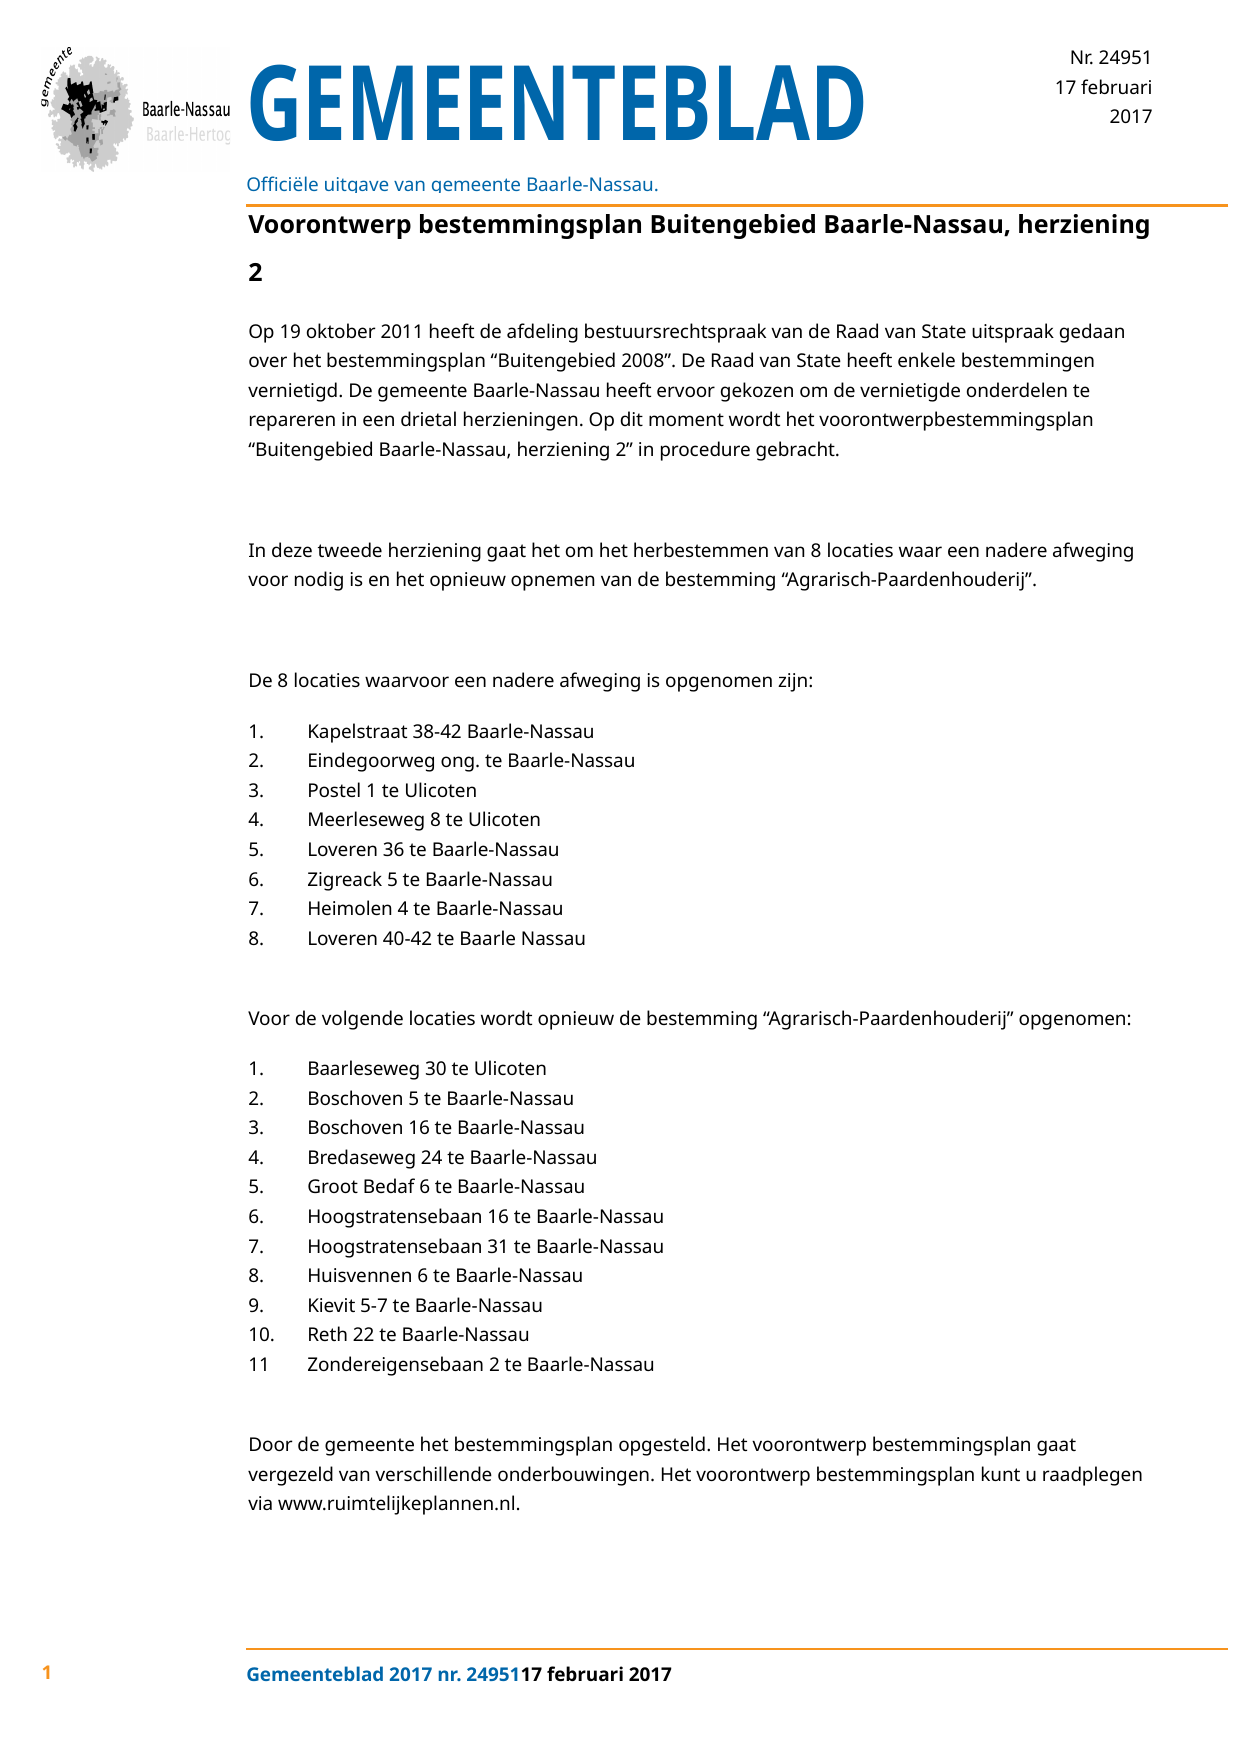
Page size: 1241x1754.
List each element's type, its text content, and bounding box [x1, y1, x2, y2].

list Hoogstratensebaan 16 te Baarle-Nassau [248, 1203, 1152, 1229]
text De 8 locaties waarvoor een nadere afweging is opgenomen zijn: [248, 667, 1152, 693]
text Door de gemeente het bestemmingsplan opgesteld. Het voorontwerp bestemmingsplan gaat vergezeld van verschillende onderbouwingen. Het voorontwerp bestemmingsplan kunt u raadplegen via www.ruimtelijkeplannen.nl. [248, 1431, 1152, 1516]
list Loveren 40-42 te Baarle Nassau [248, 925, 1152, 951]
list Boschoven 16 te Baarle-Nassau [248, 1114, 1152, 1140]
list Postel 1 te Ulicoten [248, 777, 1152, 803]
text Op 19 oktober 2011 heeft de afdeling bestuursrechtspraak van de Raad van State uitspraak gedaan over het bestemmingsplan “Buitengebied 2008”. De Raad van State heeft enkele bestemmingen vernietigd. De gemeente Baarle-Nassau heeft ervoor gekozen om de vernietigde onderdelen te repareren in een drietal herzieningen. Op dit moment wordt het voorontwerpbestemmingsplan “Buitengebied Baarle-Nassau, herziening 2” in procedure gebracht. [248, 318, 1152, 462]
list Groot Bedaf 6 te Baarle-Nassau [248, 1174, 1152, 1199]
text In deze tweede herziening gaat het om het herbestemmen van 8 locaties waar een nadere afweging voor nodig is en het opnieuw opnemen van de bestemming “Agrarisch-Paardenhouderij”. [248, 537, 1152, 592]
list Baarleseweg 30 te Ulicoten [248, 1055, 1152, 1081]
list Kievit 5-7 te Baarle-Nassau [248, 1292, 1152, 1318]
list Loveren 36 te Baarle-Nassau [248, 836, 1152, 862]
list Zigreack 5 te Baarle-Nassau [248, 866, 1152, 892]
list Boschoven 5 te Baarle-Nassau [248, 1085, 1152, 1111]
list Eindegoorweg ong. te Baarle-Nassau [248, 747, 1152, 773]
list Hoogstratensebaan 31 te Baarle-Nassau [248, 1233, 1152, 1259]
list Huisvennen 6 te Baarle-Nassau [248, 1262, 1152, 1288]
list Kapelstraat 38-42 Baarle-Nassau [248, 718, 1152, 744]
list Zondereigensebaan 2 te Baarle-Nassau [248, 1351, 1152, 1377]
picture [41, 47, 231, 172]
list Bredaseweg 24 te Baarle-Nassau [248, 1144, 1152, 1170]
list Reth 22 te Baarle-Nassau [248, 1322, 1152, 1347]
list Heimolen 4 te Baarle-Nassau [248, 895, 1152, 921]
text Voorontwerp bestemmingsplan Buitengebied Baarle-Nassau, herziening 2 [248, 207, 1152, 288]
list Meerleseweg 8 te Ulicoten [248, 807, 1152, 832]
text Voor de volgende locaties wordt opnieuw de bestemming “Agrarisch-Paardenhouderij” opgenomen: [248, 1005, 1152, 1031]
